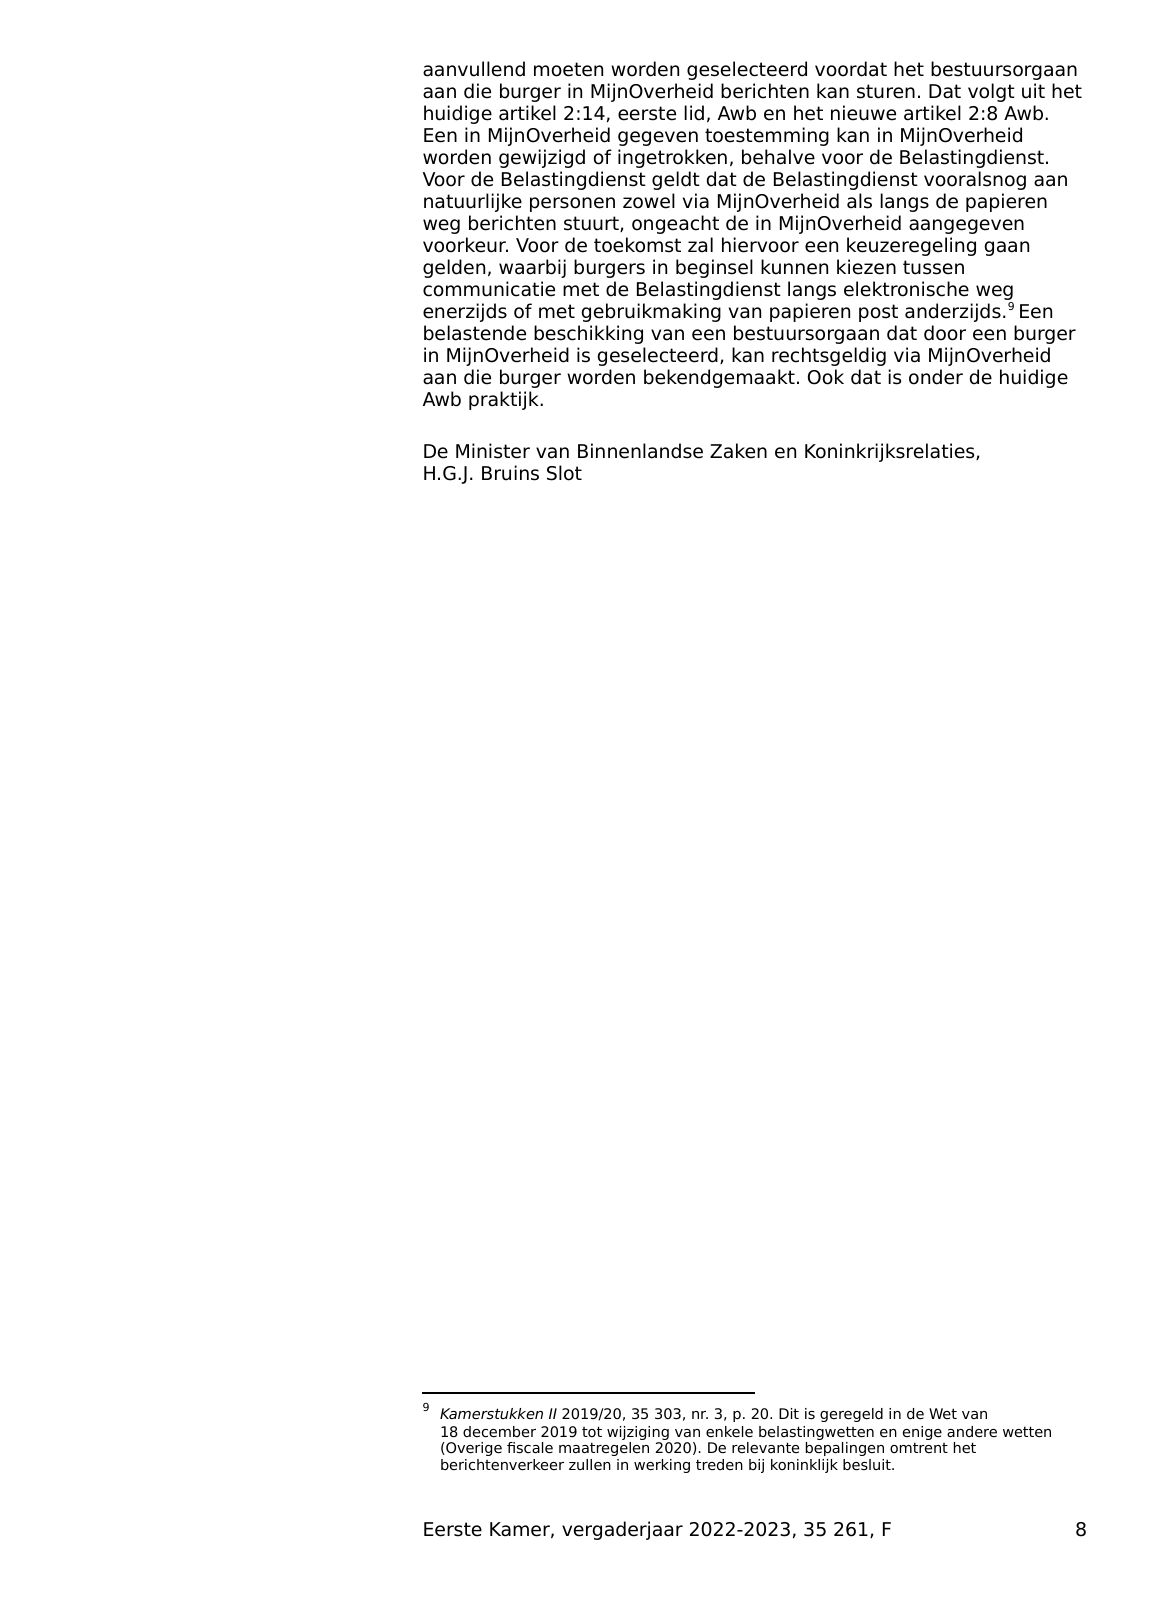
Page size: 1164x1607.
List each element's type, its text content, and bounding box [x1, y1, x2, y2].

text aanvullend moeten worden geselecteerd voordat het bestuursorgaan aan die burger in MijnOverheid berichten kan sturen. Dat volgt uit het huidige artikel 2:14, eerste lid, Awb en het nieuwe artikel 2:8 Awb. Een in MijnOverheid gegeven toestemming kan in MijnOverheid worden gewijzigd of ingetrokken, behalve voor de Belastingdienst. Voor de Belastingdienst geldt dat de Belastingdienst vooralsnog aan natuurlijke personen zowel via MijnOverheid als langs de papieren weg berichten stuurt, ongeacht de in MijnOverheid aangegeven voorkeur. Voor de toekomst zal hiervoor een keuzeregeling gaan gelden, waarbij burgers in beginsel kunnen kiezen tussen communicatie met de Belastingdienst langs elektronische weg enerzijds of met gebruikmaking van papieren post anderzijds.Een belastende beschikking van een bestuursorgaan dat door een burger in MijnOverheid is geselecteerd, kan rechtsgeldig via MijnOverheid aan die burger worden bekendgemaakt. Ook dat is onder de huidige Awb praktijk. [422, 59, 1087, 411]
text Kamerstukken II 2019/20, 35 303, nr. 3, p. 20. Dit is geregeld in de Wet van 18 december 2019 tot wijziging van enkele belastingwetten en enige andere wetten (Overige fiscale maatregelen 2020). De relevante bepalingen omtrent het berichtenverkeer zullen in werking treden bij koninklijk besluit. [422, 1402, 1087, 1474]
text De Minister van Binnenlandse Zaken en Koninkrijksrelaties, H.G.J. Bruins Slot [422, 441, 1087, 485]
